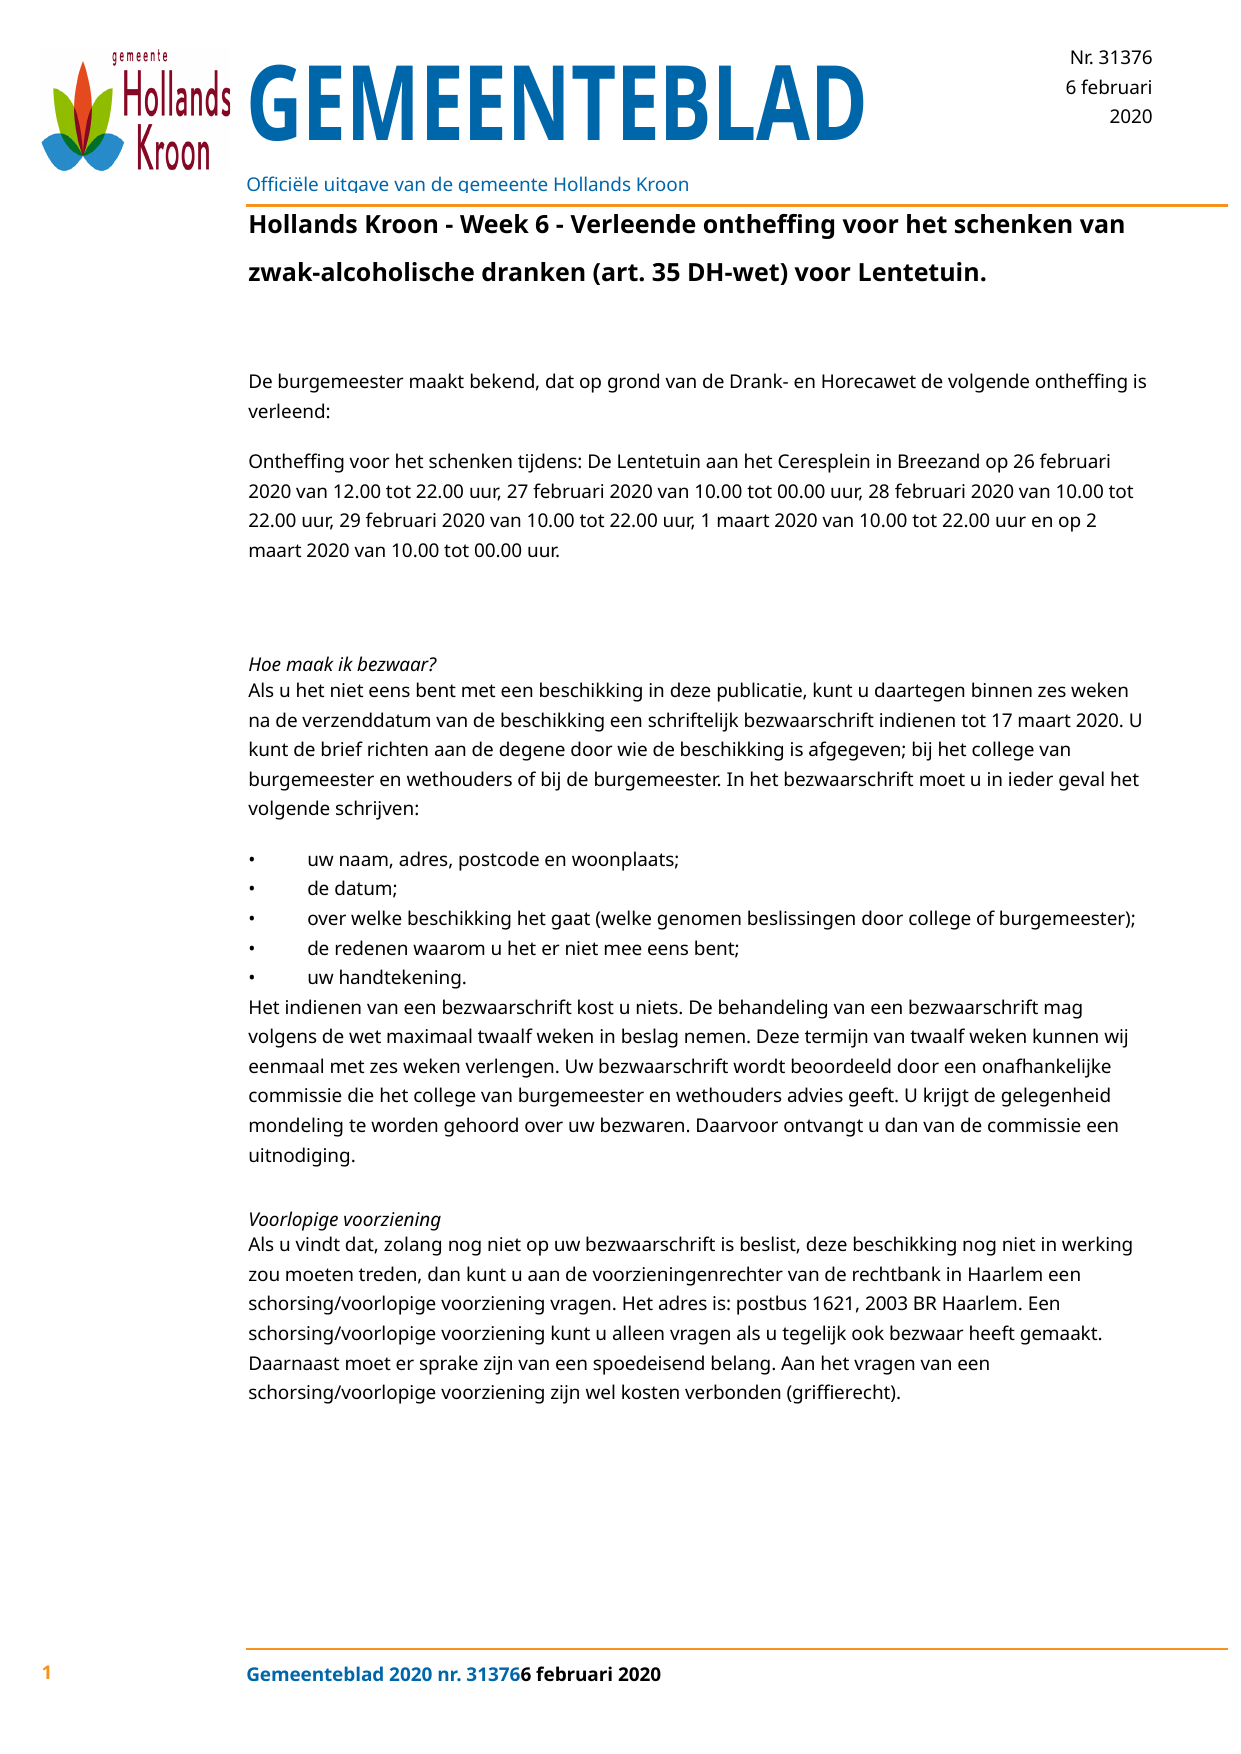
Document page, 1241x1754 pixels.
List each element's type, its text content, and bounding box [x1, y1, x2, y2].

list over welke beschikking het gaat (welke genomen beslissingen door college of burgemeester); [248, 905, 1152, 931]
text Als u het niet eens bent met een beschikking in deze publicatie, kunt u daartegen binnen zes weken na de verzenddatum van de beschikking een schriftelijk bezwaarschrift indienen tot 17 maart 2020. U kunt de brief richten aan de degene door wie de beschikking is afgegeven; bij het college van burgemeester en wethouders of bij de burgemeester. In het bezwaarschrift moet u in ieder geval het volgende schrijven: [248, 677, 1152, 821]
list de redenen waarom u het er niet mee eens bent; [248, 935, 1152, 960]
picture [41, 47, 231, 172]
text Het indienen van een bezwaarschrift kost u niets. De behandeling van een bezwaarschrift mag volgens de wet maximaal twaalf weken in beslag nemen. Deze termijn van twaalf weken kunnen wij eenmaal met zes weken verlengen. Uw bezwaarschrift wordt beoordeeld door een onafhankelijke commissie die het college van burgemeester en wethouders advies geeft. U krijgt de gelegenheid mondeling te worden gehoord over uw bezwaren. Daarvoor ontvangt u dan van de commissie een uitnodiging. [248, 994, 1152, 1167]
text Voorlopige voorziening [248, 1206, 1152, 1231]
text Hoe maak ik bezwaar? [248, 651, 1152, 677]
text Als u vindt dat, zolang nog niet op uw bezwaarschrift is beslist, deze beschikking nog niet in werking zou moeten treden, dan kunt u aan de voorzieningenrechter van de rechtbank in Haarlem een schorsing/voorlopige voorziening vragen. Het adres is: postbus 1621, 2003 BR Haarlem. Een schorsing/voorlopige voorziening kunt u alleen vragen als u tegelijk ook bezwaar heeft gemaakt. Daarnaast moet er sprake zijn van een spoedeisend belang. Aan het vragen van een schorsing/voorlopige voorziening zijn wel kosten verbonden (griffierecht). [248, 1231, 1152, 1405]
text Ontheffing voor het schenken tijdens: De Lentetuin aan het Ceresplein in Breezand op 26 februari 2020 van 12.00 tot 22.00 uur, 27 februari 2020 van 10.00 tot 00.00 uur, 28 februari 2020 van 10.00 tot 22.00 uur, 29 februari 2020 van 10.00 tot 22.00 uur, 1 maart 2020 van 10.00 tot 22.00 uur en op 2 maart 2020 van 10.00 tot 00.00 uur. [248, 448, 1152, 563]
list uw naam, adres, postcode en woonplaats; [248, 846, 1152, 872]
list de datum; [248, 876, 1152, 901]
text Hollands Kroon - Week 6 - Verleende ontheffing voor het schenken van zwak-alcoholische dranken (art. 35 DH-wet) voor Lentetuin. [248, 207, 1152, 288]
list uw handtekening. [248, 964, 1152, 990]
text De burgemeester maakt bekend, dat op grond van de Drank- en Horecawet de volgende ontheffing is verleend: [248, 368, 1152, 424]
